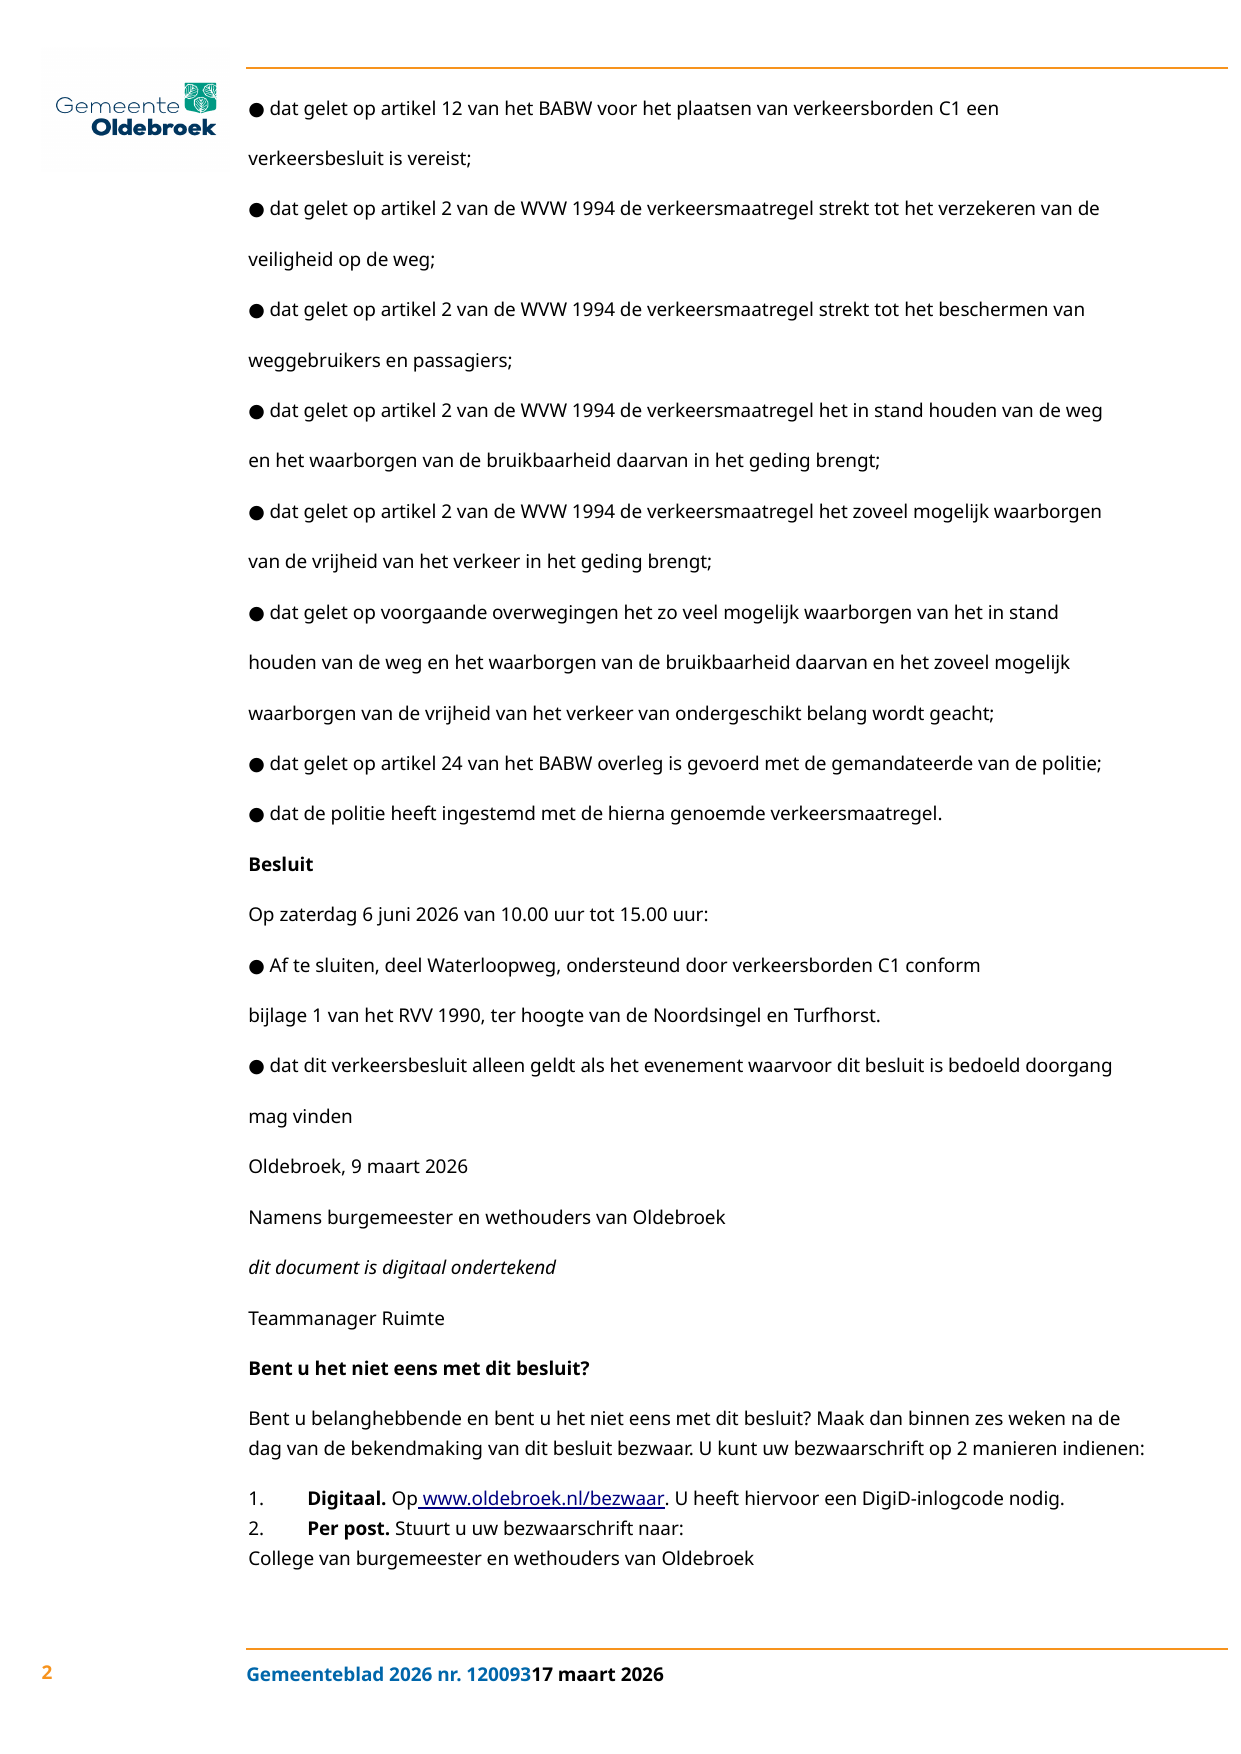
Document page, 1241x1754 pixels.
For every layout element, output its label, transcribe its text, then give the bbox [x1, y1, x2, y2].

text ● dat gelet op artikel 2 van de WVW 1994 de verkeersmaatregel het in stand houden van de weg [248, 397, 1152, 423]
text ● dat gelet op artikel 2 van de WVW 1994 de verkeersmaatregel strekt tot het verzekeren van de [248, 196, 1152, 221]
text bijlage 1 van het RVV 1990, ter hoogte van de Noordsingel en Turfhorst. [248, 1002, 1152, 1028]
text mag vinden [248, 1103, 1152, 1129]
text ● dat gelet op artikel 24 van het BABW overleg is gevoerd met de gemandateerde van de politie; [248, 750, 1152, 776]
text Namens burgemeester en wethouders van Oldebroek [248, 1204, 1152, 1230]
list Per post. Stuurt u uw bezwaarschrift naar: [248, 1515, 1152, 1541]
text waarborgen van de vrijheid van het verkeer van ondergeschikt belang wordt geacht; [248, 700, 1152, 726]
text houden van de weg en het waarborgen van de bruikbaarheid daarvan en het zoveel mogelijk [248, 649, 1152, 675]
text en het waarborgen van de bruikbaarheid daarvan in het geding brengt; [248, 448, 1152, 473]
text ● dat gelet op artikel 2 van de WVW 1994 de verkeersmaatregel strekt tot het beschermen van [248, 296, 1152, 322]
text Oldebroek, 9 maart 2026 [248, 1153, 1152, 1179]
text veiligheid op de weg; [248, 246, 1152, 272]
text ● dat gelet op artikel 12 van het BABW voor het plaatsen van verkeersborden C1 een [248, 95, 1152, 121]
text Op zaterdag 6 juni 2026 van 10.00 uur tot 15.00 uur: [248, 901, 1152, 927]
picture [41, 47, 231, 172]
text Besluit [248, 851, 1152, 877]
text ● dat dit verkeersbesluit alleen geldt als het evenement waarvoor dit besluit is bedoeld doorgang [248, 1053, 1152, 1078]
text Teammanager Ruimte [248, 1305, 1152, 1331]
text weggebruikers en passagiers; [248, 347, 1152, 373]
text ● Af te sluiten, deel Waterloopweg, ondersteund door verkeersborden C1 conform [248, 952, 1152, 978]
text ● dat de politie heeft ingestemd met de hierna genoemde verkeersmaatregel. [248, 801, 1152, 826]
text College van burgemeester en wethouders van Oldebroek [248, 1545, 1152, 1571]
text Bent u belanghebbende en bent u het niet eens met dit besluit? Maak dan binnen zes weken na de dag van de bekendmaking van dit besluit bezwaar. U kunt uw bezwaarschrift op 2 manieren indienen: [248, 1406, 1152, 1461]
text dit document is digitaal ondertekend [248, 1254, 1152, 1280]
text ● dat gelet op voorgaande overwegingen het zo veel mogelijk waarborgen van het in stand [248, 599, 1152, 625]
text ● dat gelet op artikel 2 van de WVW 1994 de verkeersmaatregel het zoveel mogelijk waarborgen [248, 498, 1152, 524]
list Digitaal. Op www.oldebroek.nl/bezwaar. U heeft hiervoor een DigiD-inlogcode nodig. [248, 1486, 1152, 1511]
text van de vrijheid van het verkeer in het geding brengt; [248, 548, 1152, 574]
text Bent u het niet eens met dit besluit? [248, 1355, 1152, 1381]
text verkeersbesluit is vereist; [248, 145, 1152, 171]
